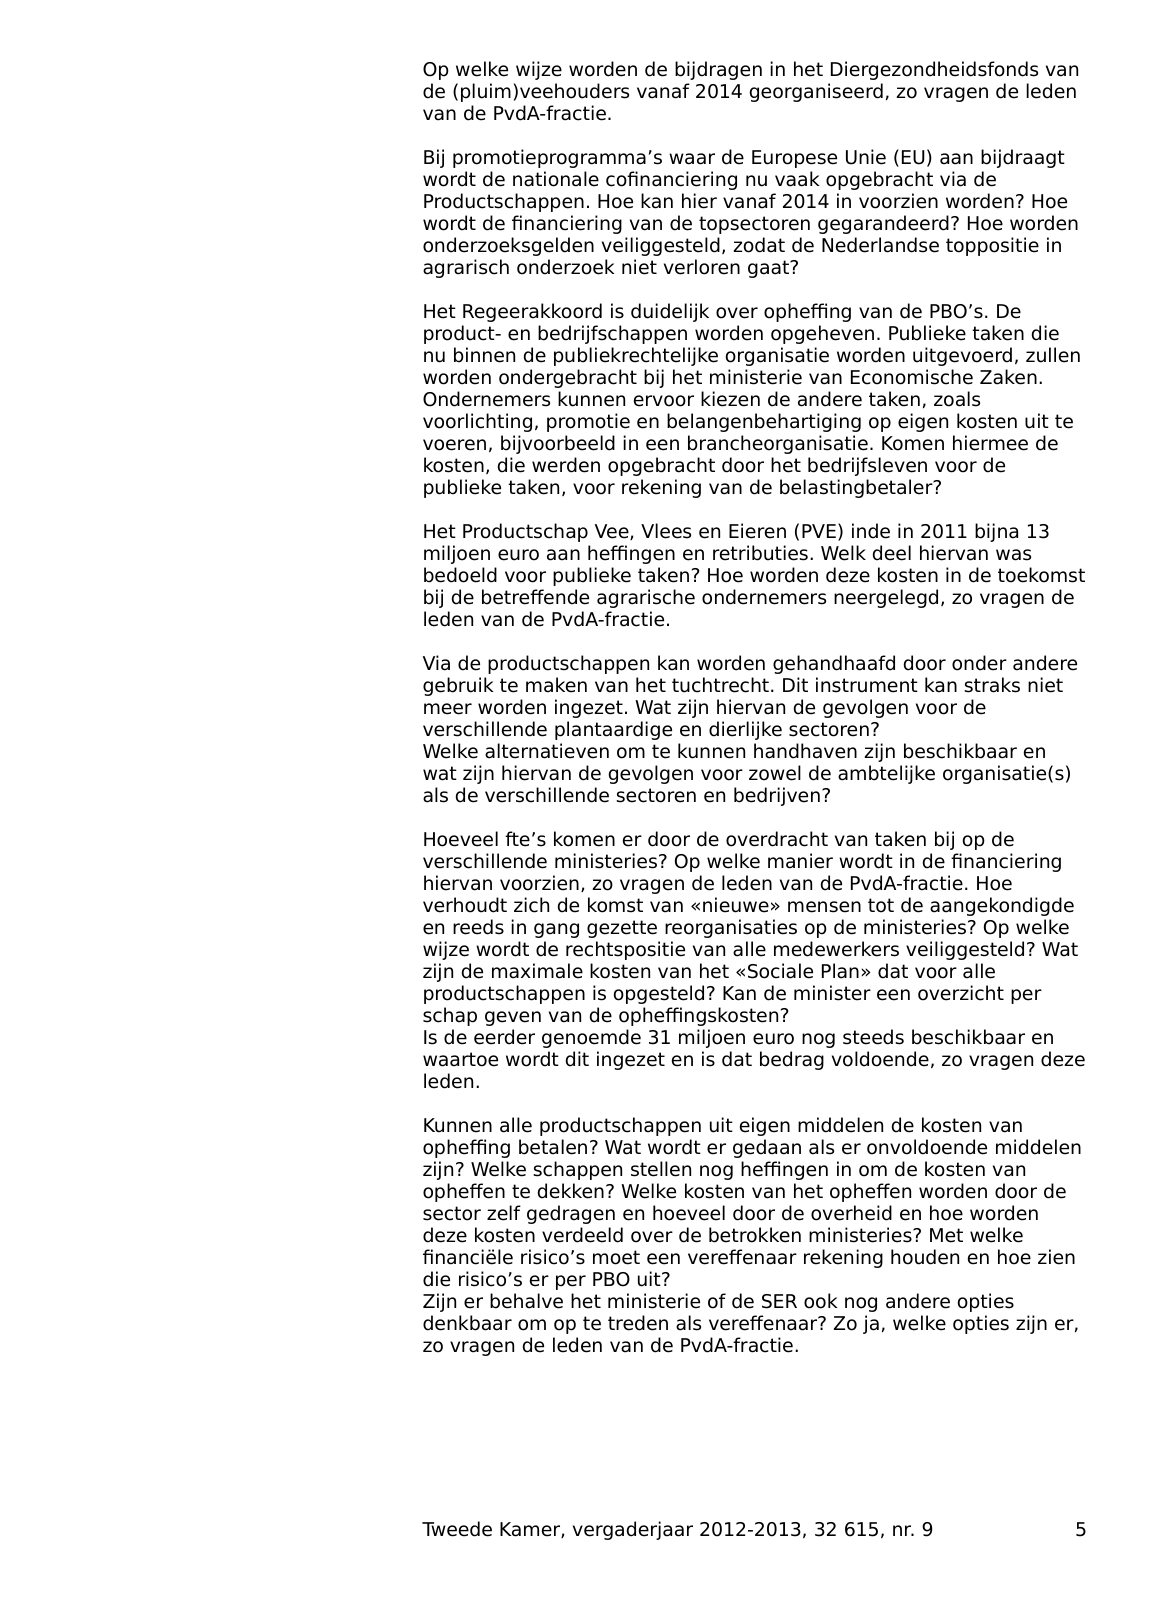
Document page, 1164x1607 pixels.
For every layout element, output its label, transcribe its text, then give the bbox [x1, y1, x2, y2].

text Is de eerder genoemde 31 miljoen euro nog steeds beschikbaar en waartoe wordt dit ingezet en is dat bedrag voldoende, zo vragen deze leden. [422, 1027, 1087, 1093]
text Kunnen alle productschappen uit eigen middelen de kosten van opheffing betalen? Wat wordt er gedaan als er onvoldoende middelen zijn? Welke schappen stellen nog heffingen in om de kosten van opheffen te dekken? Welke kosten van het opheffen worden door de sector zelf gedragen en hoeveel door de overheid en hoe worden deze kosten verdeeld over de betrokken ministeries? Met welke financiële risico’s moet een vereffenaar rekening houden en hoe zien die risico’s er per PBO uit? [422, 1115, 1087, 1291]
text Bij promotieprogramma’s waar de Europese Unie (EU) aan bijdraagt wordt de nationale cofinanciering nu vaak opgebracht via de Productschappen. Hoe kan hier vanaf 2014 in voorzien worden? Hoe wordt de financiering van de topsectoren gegarandeerd? Hoe worden onderzoeksgelden veiliggesteld, zodat de Nederlandse toppositie in agrarisch onderzoek niet verloren gaat? [422, 147, 1087, 279]
text Op welke wijze worden de bijdragen in het Diergezondheidsfonds van de (pluim)veehouders vanaf 2014 georganiseerd, zo vragen de leden van de PvdA-fractie. [422, 59, 1087, 125]
text Via de productschappen kan worden gehandhaafd door onder andere gebruik te maken van het tuchtrecht. Dit instrument kan straks niet meer worden ingezet. Wat zijn hiervan de gevolgen voor de verschillende plantaardige en dierlijke sectoren? [422, 653, 1087, 741]
text Het Productschap Vee, Vlees en Eieren (PVE) inde in 2011 bijna 13 miljoen euro aan heffingen en retributies. Welk deel hiervan was bedoeld voor publieke taken? Hoe worden deze kosten in de toekomst bij de betreffende agrarische ondernemers neergelegd, zo vragen de leden van de PvdA-fractie. [422, 521, 1087, 631]
text Welke alternatieven om te kunnen handhaven zijn beschikbaar en wat zijn hiervan de gevolgen voor zowel de ambtelijke organisatie(s) als de verschillende sectoren en bedrijven? [422, 741, 1087, 807]
text Hoeveel fte’s komen er door de overdracht van taken bij op de verschillende ministeries? Op welke manier wordt in de financiering hiervan voorzien, zo vragen de leden van de PvdA-fractie. Hoe verhoudt zich de komst van «nieuwe» mensen tot de aangekondigde en reeds in gang gezette reorganisaties op de ministeries? Op welke wijze wordt de rechtspositie van alle medewerkers veiliggesteld? Wat zijn de maximale kosten van het «Sociale Plan» dat voor alle productschappen is opgesteld? Kan de minister een overzicht per schap geven van de opheffingskosten? [422, 829, 1087, 1027]
text Zijn er behalve het ministerie of de SER ook nog andere opties denkbaar om op te treden als vereffenaar? Zo ja, welke opties zijn er, zo vragen de leden van de PvdA-fractie. [422, 1291, 1087, 1357]
text Het Regeerakkoord is duidelijk over opheffing van de PBO’s. De product- en bedrijfschappen worden opgeheven. Publieke taken die nu binnen de publiekrechtelijke organisatie worden uitgevoerd, zullen worden ondergebracht bij het ministerie van Economische Zaken. Ondernemers kunnen ervoor kiezen de andere taken, zoals voorlichting, promotie en belangenbehartiging op eigen kosten uit te voeren, bijvoorbeeld in een brancheorganisatie. Komen hiermee de kosten, die werden opgebracht door het bedrijfsleven voor de publieke taken, voor rekening van de belastingbetaler? [422, 301, 1087, 499]
